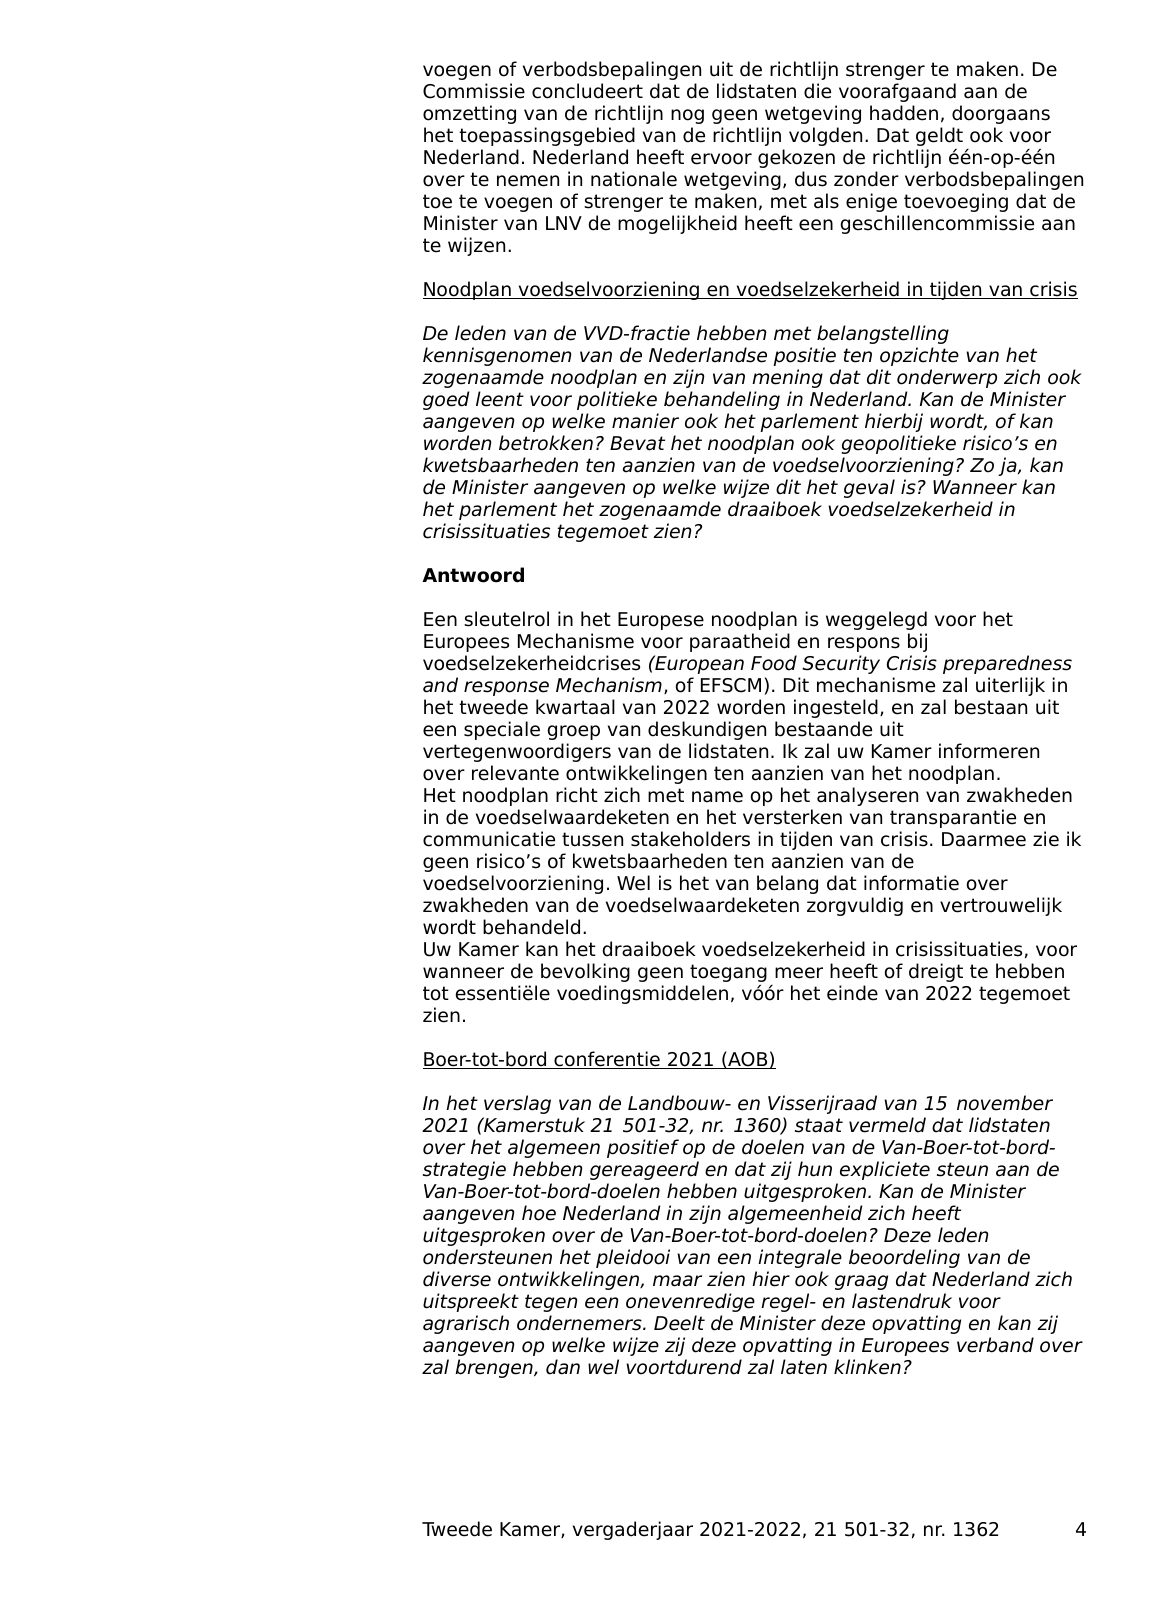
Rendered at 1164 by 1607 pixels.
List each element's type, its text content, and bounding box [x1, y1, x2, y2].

subtitle Boer-tot-bord conferentie 2021 (AOB) [422, 1049, 1087, 1071]
text Het noodplan richt zich met name op het analyseren van zwakheden in de voedselwaardeketen en het versterken van transparantie en communicatie tussen stakeholders in tijden van crisis. Daarmee zie ik geen risico’s of kwetsbaarheden ten aanzien van de voedselvoorziening. Wel is het van belang dat informatie over zwakheden van de voedselwaardeketen zorgvuldig en vertrouwelijk wordt behandeld. [422, 785, 1087, 939]
text De leden van de VVD-fractie hebben met belangstelling kennisgenomen van de Nederlandse positie ten opzichte van het zogenaamde noodplan en zijn van mening dat dit onderwerp zich ook goed leent voor politieke behandeling in Nederland. Kan de Minister aangeven op welke manier ook het parlement hierbij wordt, of kan worden betrokken? Bevat het noodplan ook geopolitieke risico’s en kwetsbaarheden ten aanzien van de voedselvoorziening? Zo ja, kan de Minister aangeven op welke wijze dit het geval is? Wanneer kan het parlement het zogenaamde draaiboek voedselzekerheid in crisissituaties tegemoet zien? [422, 323, 1087, 543]
text In het verslag van de Landbouw- en Visserijraad van 15 november 2021 (Kamerstuk 21 501-32, nr. 1360) staat vermeld dat lidstaten over het algemeen positief op de doelen van de Van-Boer-tot-bord-strategie hebben gereageerd en dat zij hun expliciete steun aan de Van-Boer-tot-bord-doelen hebben uitgesproken. Kan de Minister aangeven hoe Nederland in zijn algemeenheid zich heeft uitgesproken over de Van-Boer-tot-bord-doelen? Deze leden ondersteunen het pleidooi van een integrale beoordeling van de diverse ontwikkelingen, maar zien hier ook graag dat Nederland zich uitspreekt tegen een onevenredige regel- en lastendruk voor agrarisch ondernemers. Deelt de Minister deze opvatting en kan zij aangeven op welke wijze zij deze opvatting in Europees verband over zal brengen, dan wel voortdurend zal laten klinken? [422, 1093, 1087, 1379]
text voegen of verbodsbepalingen uit de richtlijn strenger te maken. De Commissie concludeert dat de lidstaten die voorafgaand aan de omzetting van de richtlijn nog geen wetgeving hadden, doorgaans het toepassingsgebied van de richtlijn volgden. Dat geldt ook voor Nederland. Nederland heeft ervoor gekozen de richtlijn één-op-één over te nemen in nationale wetgeving, dus zonder verbodsbepalingen toe te voegen of strenger te maken, met als enige toevoeging dat de Minister van LNV de mogelijkheid heeft een geschillencommissie aan te wijzen. [422, 59, 1087, 257]
subtitle Noodplan voedselvoorziening en voedselzekerheid in tijden van crisis [422, 279, 1087, 301]
text Uw Kamer kan het draaiboek voedselzekerheid in crisissituaties, voor wanneer de bevolking geen toegang meer heeft of dreigt te hebben tot essentiële voedingsmiddelen, vóór het einde van 2022 tegemoet zien. [422, 939, 1087, 1027]
text Een sleutelrol in het Europese noodplan is weggelegd voor het Europees Mechanisme voor paraatheid en respons bij voedselzekerheidcrises (European Food Security Crisis preparedness and response Mechanism, of EFSCM). Dit mechanisme zal uiterlijk in het tweede kwartaal van 2022 worden ingesteld, en zal bestaan uit een speciale groep van deskundigen bestaande uit vertegenwoordigers van de lidstaten. Ik zal uw Kamer informeren over relevante ontwikkelingen ten aanzien van het noodplan. [422, 609, 1087, 785]
subtitle Antwoord [422, 565, 1087, 587]
